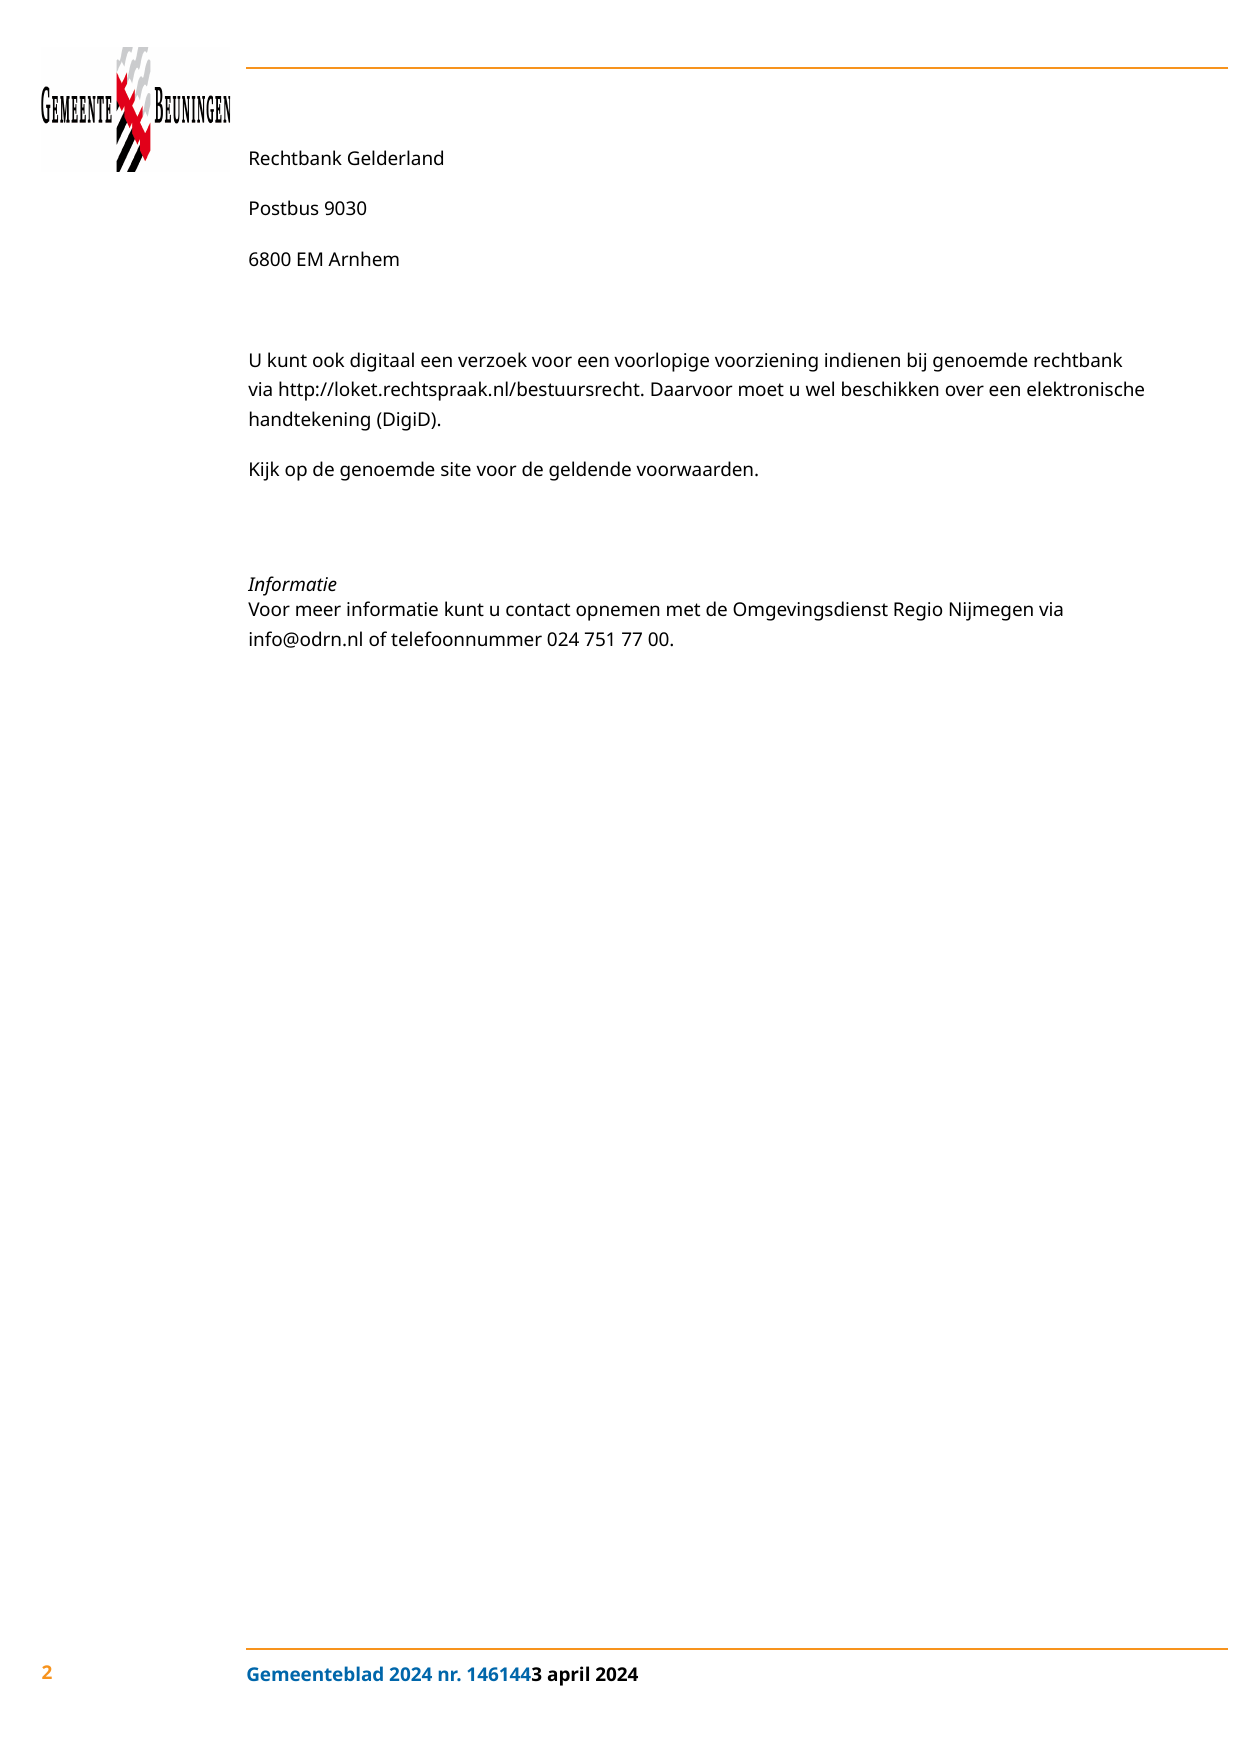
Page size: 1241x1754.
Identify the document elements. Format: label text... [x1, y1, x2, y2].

text U kunt ook digitaal een verzoek voor een voorlopige voorziening indienen bij genoemde rechtbank via http://loket.rechtspraak.nl/bestuursrecht. Daarvoor moet u wel beschikken over een elektronische handtekening (DigiD). [248, 347, 1152, 432]
text Voor meer informatie kunt u contact opnemen met de Omgevingsdienst Regio Nijmegen via info@odrn.nl of telefoonnummer 024 751 77 00. [248, 597, 1152, 652]
text Informatie [248, 571, 1152, 597]
picture [41, 47, 231, 172]
text 6800 EM Arnhem [248, 246, 1152, 272]
text Postbus 9030 [248, 196, 1152, 221]
text Kijk op de genoemde site voor de geldende voorwaarden. [248, 456, 1152, 482]
text Rechtbank Gelderland [248, 145, 1152, 171]
